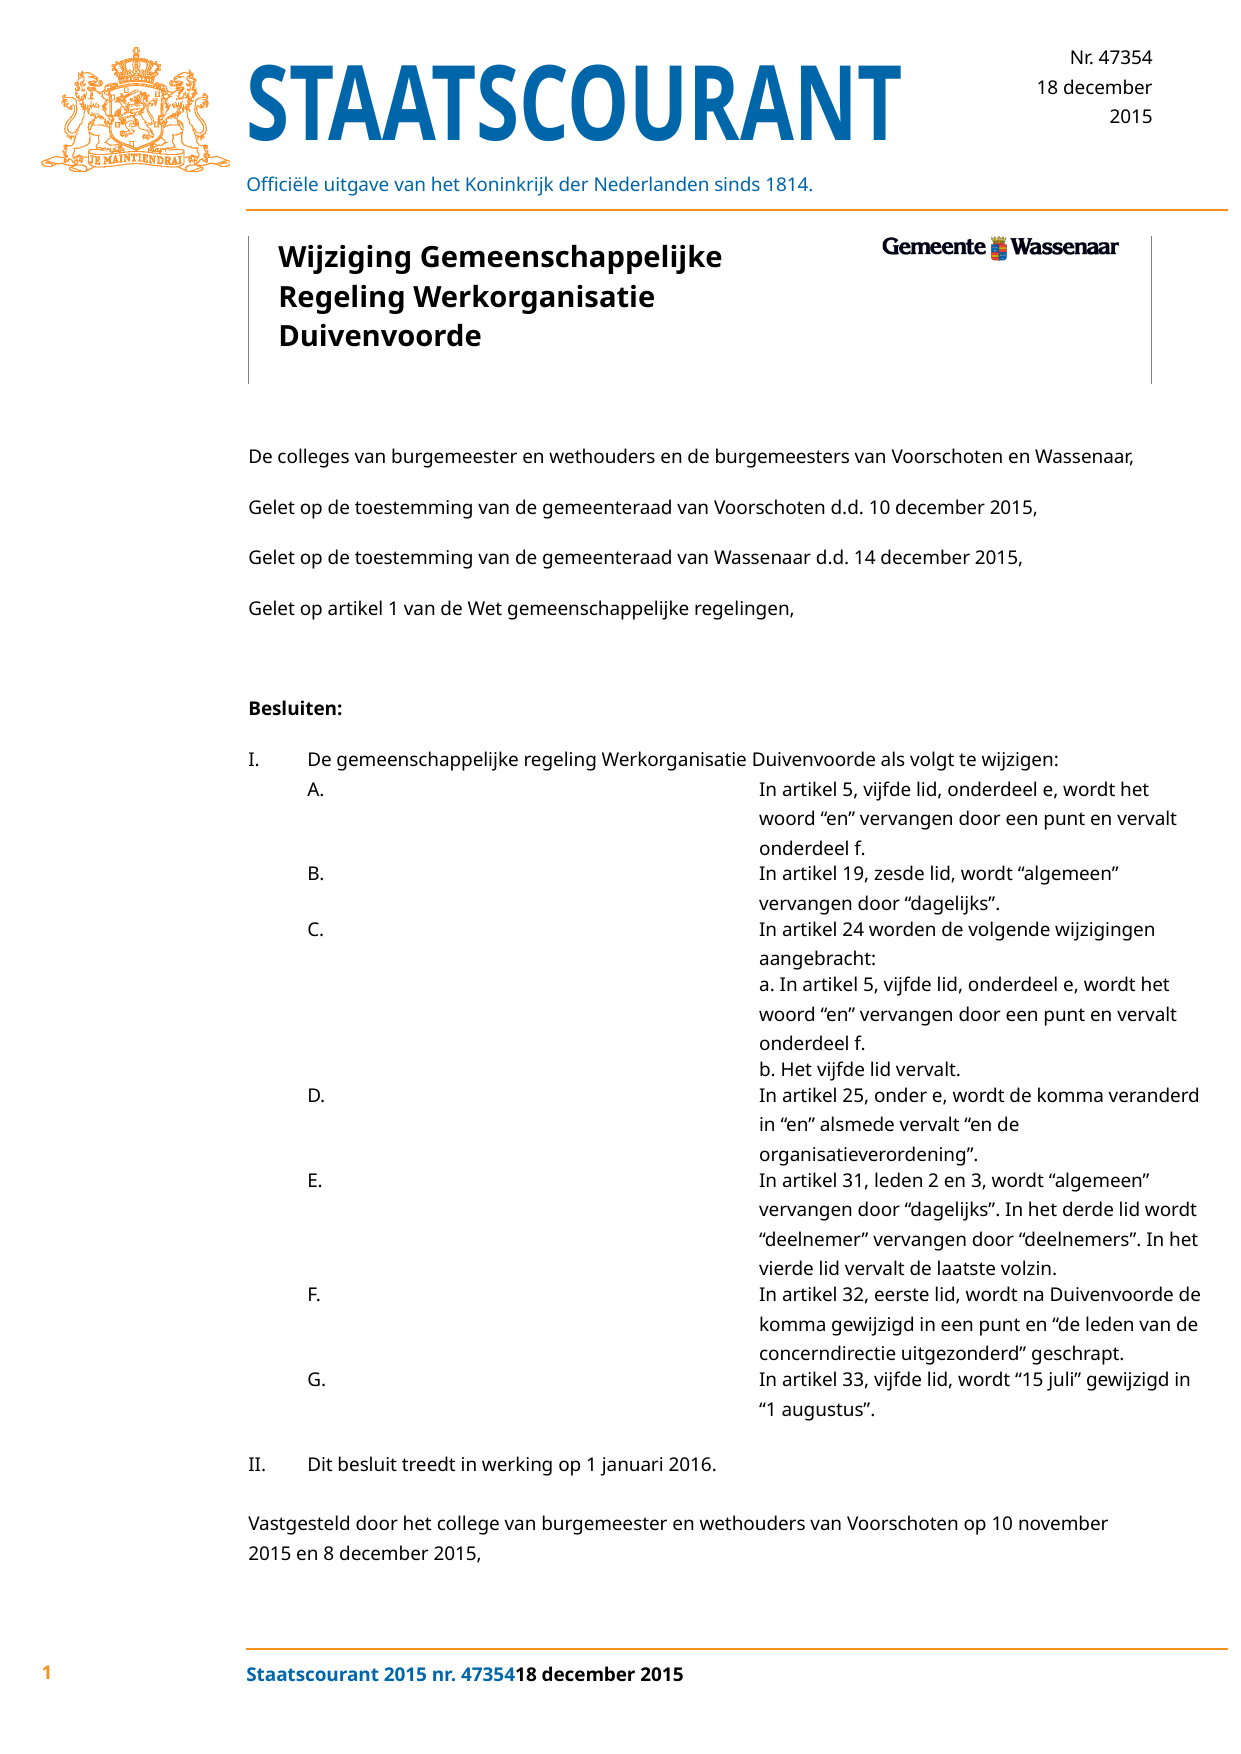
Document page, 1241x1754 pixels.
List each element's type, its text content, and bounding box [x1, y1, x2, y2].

table_header A. [307, 776, 759, 861]
table_cell In artikel 24 worden de volgende wijzigingen aangebracht: [759, 916, 1211, 971]
text Gelet op artikel 1 van de Wet gemeenschappelijke regelingen, [248, 595, 1152, 621]
table_cell E. [307, 1167, 759, 1281]
list De gemeenschappelijke regeling Werkorganisatie Duivenvoorde als volgt te wijzigen: [248, 746, 1152, 772]
table_cell B. [307, 861, 759, 916]
table_cell G. [307, 1366, 759, 1421]
table_cell D. [307, 1082, 759, 1167]
table_cell In artikel 31, leden 2 en 3, wordt “algemeen” vervangen door “dagelijks”. In het derde lid wordt “deelnemer” vervangen door “deelnemers”. In het vierde lid vervalt de laatste volzin. [759, 1167, 1211, 1281]
text Vastgesteld door het college van burgemeester en wethouders van Voorschoten op 10 november 2015 en 8 december 2015, [248, 1510, 1152, 1566]
table_cell In artikel 25, onder e, wordt de komma veranderd in “en” alsmede vervalt “en de organisatieverordening”. [759, 1082, 1211, 1167]
picture [41, 47, 231, 172]
text Gelet op de toestemming van de gemeenteraad van Voorschoten d.d. 10 december 2015, [248, 494, 1152, 520]
picture [882, 236, 1119, 261]
table_cell a. In artikel 5, vijfde lid, onderdeel e, wordt het woord “en” vervangen door een punt en vervalt onderdeel f. [759, 971, 1211, 1056]
table_cell [307, 971, 759, 1056]
table_cell In artikel 33, vijfde lid, wordt “15 juli” gewijzigd in “1 augustus”. [759, 1366, 1211, 1421]
table_cell In artikel 32, eerste lid, wordt na Duivenvoorde de komma gewijzigd in een punt en “de leden van de concerndirectie uitgezonderd” geschrapt. [759, 1281, 1211, 1366]
text Besluiten: [248, 696, 1152, 721]
table_cell C. [307, 916, 759, 971]
text Gelet op de toestemming van de gemeenteraad van Wassenaar d.d. 14 december 2015, [248, 544, 1152, 570]
table_cell F. [307, 1281, 759, 1366]
table_cell b. Het vijfde lid vervalt. [759, 1056, 1211, 1082]
table_cell [307, 1056, 759, 1082]
list Dit besluit treedt in werking op 1 januari 2016. [248, 1451, 1152, 1477]
table_header [850, 236, 1151, 384]
table_header In artikel 5, vijfde lid, onderdeel e, wordt het woord “en” vervangen door een punt en vervalt onderdeel f. [759, 776, 1211, 861]
table_header Wijziging Gemeenschappelijke Regeling Werkorganisatie Duivenvoorde [249, 236, 850, 384]
table_cell In artikel 19, zesde lid, wordt “algemeen” vervangen door “dagelijks”. [759, 861, 1211, 916]
text De colleges van burgemeester en wethouders en de burgemeesters van Voorschoten en Wassenaar, [248, 443, 1152, 469]
